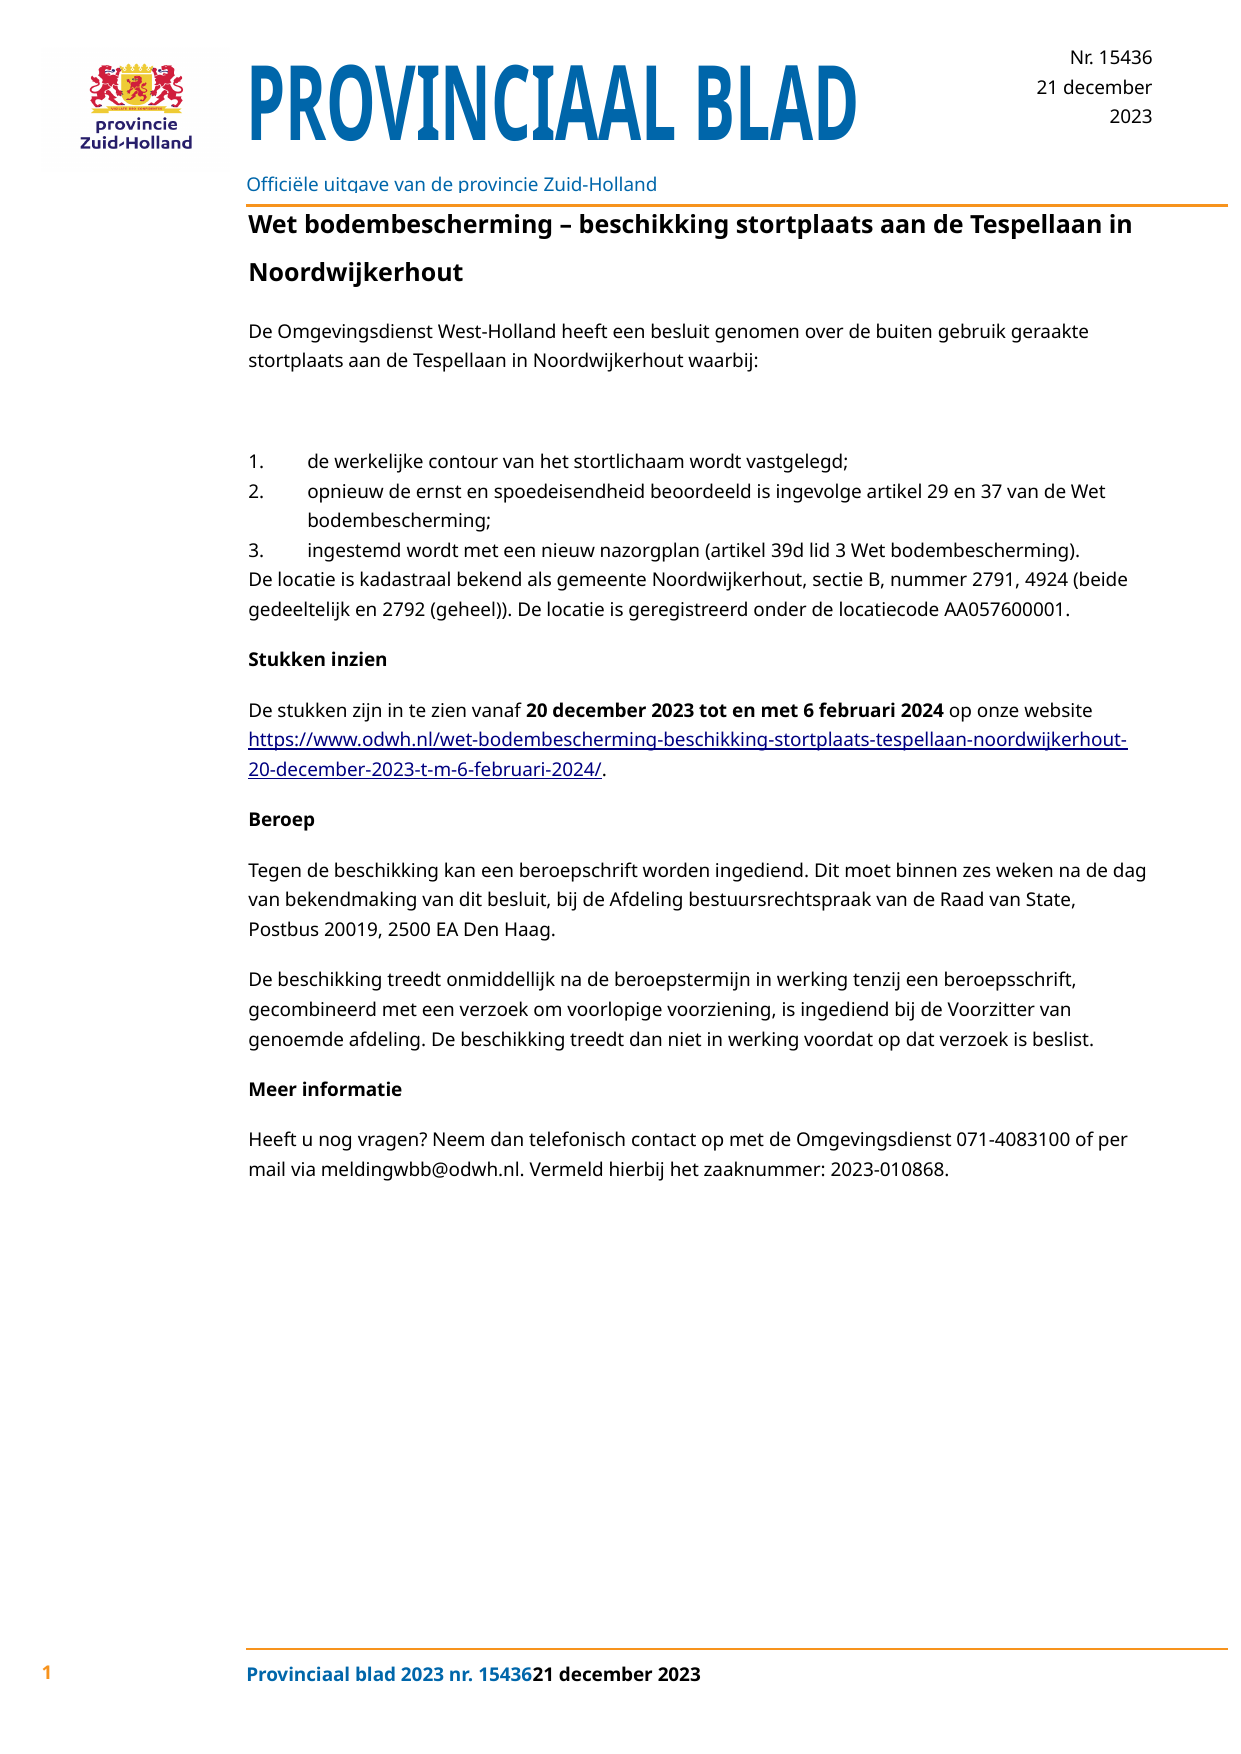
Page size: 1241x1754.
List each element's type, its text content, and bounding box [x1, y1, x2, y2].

list opnieuw de ernst en spoedeisendheid beoordeeld is ingevolge artikel 29 en 37 van de Wet bodembescherming; [248, 478, 1152, 533]
text Stukken inzien [248, 647, 1152, 672]
text De beschikking treedt onmiddellijk na de beroepstermijn in werking tenzij een beroepsschrift, gecombineerd met een verzoek om voorlopige voorziening, is ingediend bij de Voorzitter van genoemde afdeling. De beschikking treedt dan niet in werking voordat op dat verzoek is beslist. [248, 967, 1152, 1052]
text Beroep [248, 807, 1152, 832]
list de werkelijke contour van het stortlichaam wordt vastgelegd; [248, 448, 1152, 474]
text Heeft u nog vragen? Neem dan telefonisch contact op met de Omgevingsdienst 071-4083100 of per mail via meldingwbb@odwh.nl. Vermeld hierbij het zaaknummer: 2023-010868. [248, 1127, 1152, 1182]
text Tegen de beschikking kan een beroepschrift worden ingediend. Dit moet binnen zes weken na de dag van bekendmaking van dit besluit, bij de Afdeling bestuursrechtspraak van de Raad van State, Postbus 20019, 2500 EA Den Haag. [248, 857, 1152, 942]
text De stukken zijn in te zien vanaf 20 december 2023 tot en met 6 februari 2024 op onze website https://www.odwh.nl/wet-bodembescherming-beschikking-stortplaats-tespellaan-noordwijkerhout-20-december-2023-t-m-6-februari-2024/. [248, 697, 1152, 782]
text De locatie is kadastraal bekend als gemeente Noordwijkerhout, sectie B, nummer 2791, 4924 (beide gedeeltelijk en 2792 (geheel)). De locatie is geregistreerd onder de locatiecode AA057600001. [248, 567, 1152, 622]
list ingestemd wordt met een nieuw nazorgplan (artikel 39d lid 3 Wet bodembescherming). [248, 537, 1152, 563]
text De Omgevingsdienst West-Holland heeft een besluit genomen over de buiten gebruik geraakte stortplaats aan de Tespellaan in Noordwijkerhout waarbij: [248, 318, 1152, 373]
text Wet bodembescherming – beschikking stortplaats aan de Tespellaan in Noordwijkerhout [248, 207, 1152, 288]
text Meer informatie [248, 1076, 1152, 1102]
picture [41, 47, 231, 172]
